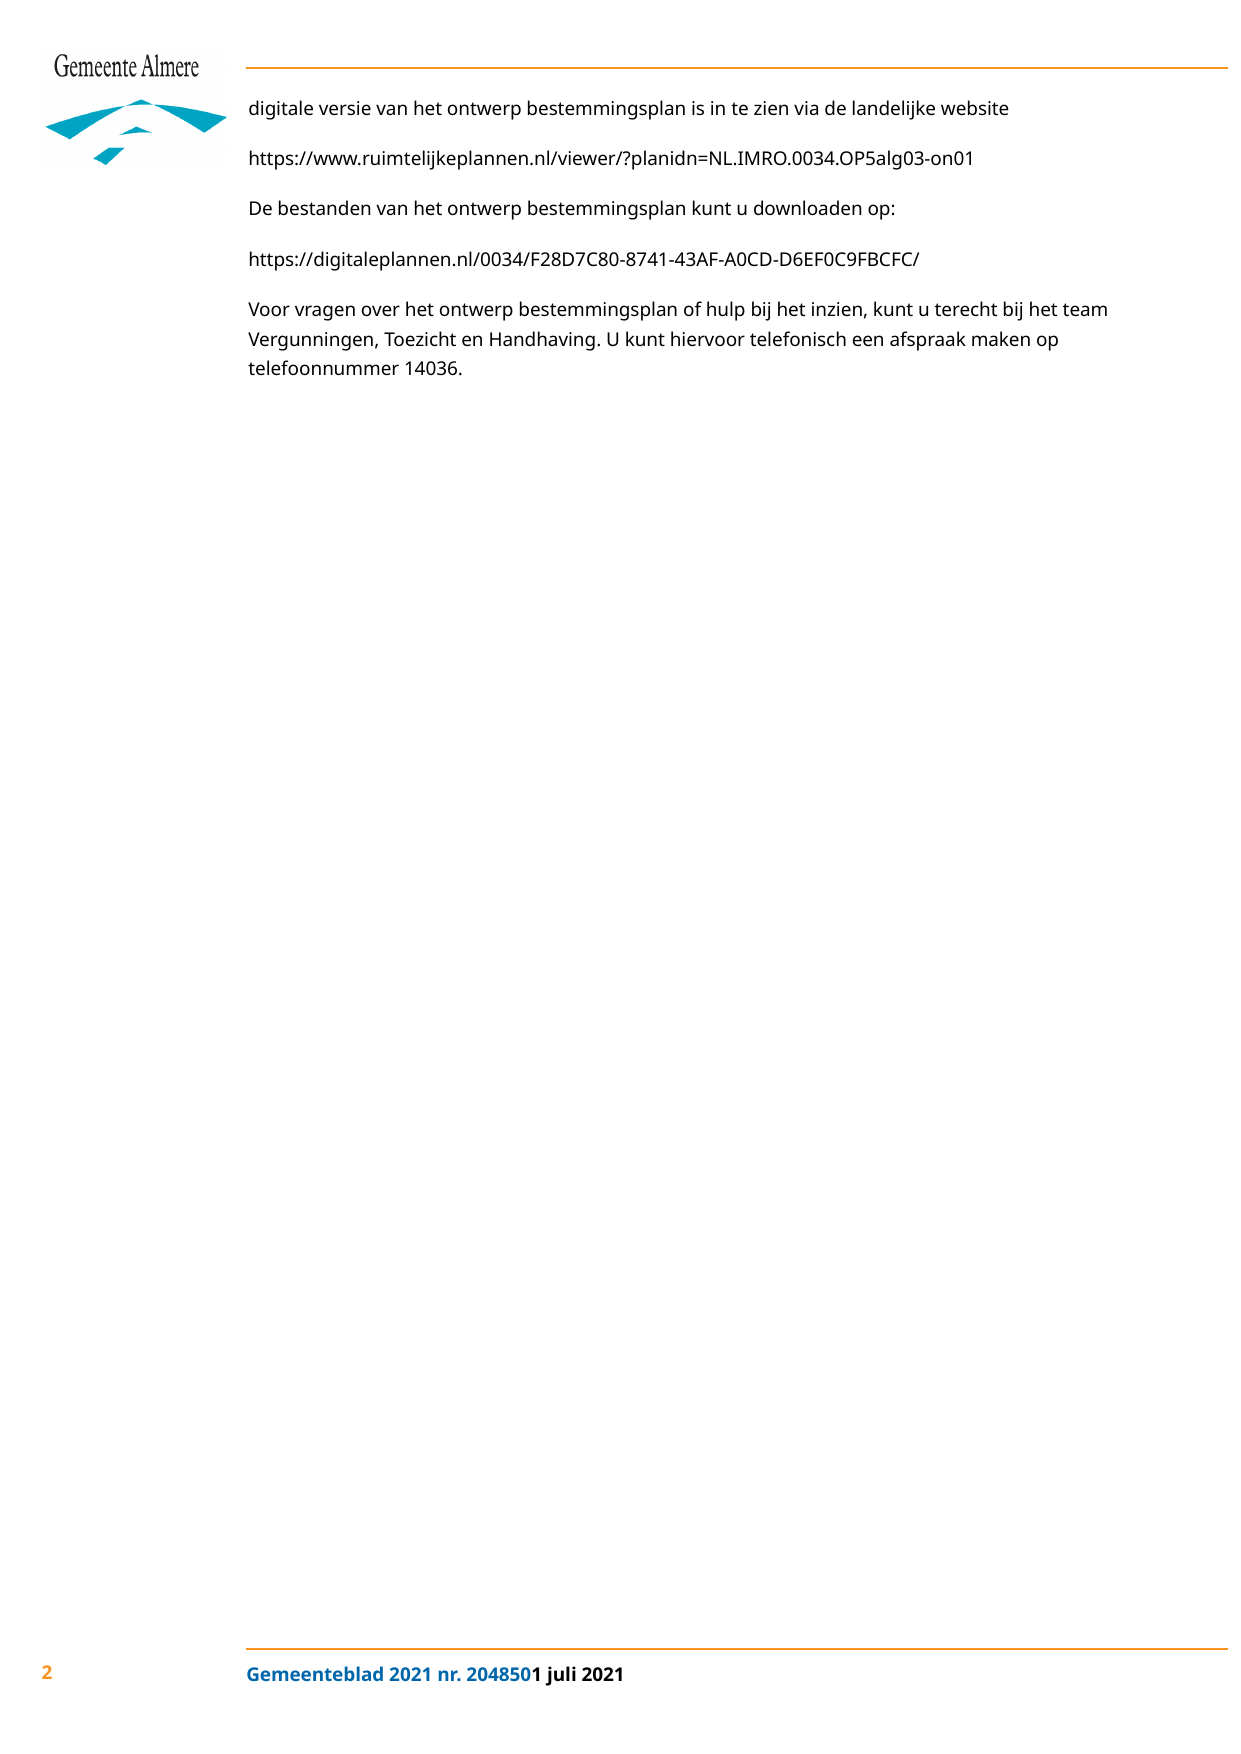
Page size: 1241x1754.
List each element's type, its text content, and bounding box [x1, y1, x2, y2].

picture [41, 47, 231, 172]
text https://www.ruimtelijkeplannen.nl/viewer/?planidn=NL.IMRO.0034.OP5alg03-on01 [248, 145, 1152, 171]
text digitale versie van het ontwerp bestemmingsplan is in te zien via de landelijke website [248, 95, 1152, 121]
text De bestanden van het ontwerp bestemmingsplan kunt u downloaden op: [248, 196, 1152, 221]
text https://digitaleplannen.nl/0034/F28D7C80-8741-43AF-A0CD-D6EF0C9FBCFC/ [248, 246, 1152, 272]
text Voor vragen over het ontwerp bestemmingsplan of hulp bij het inzien, kunt u terecht bij het team Vergunningen, Toezicht en Handhaving. U kunt hiervoor telefonisch een afspraak maken op telefoonnummer 14036. [248, 296, 1152, 381]
